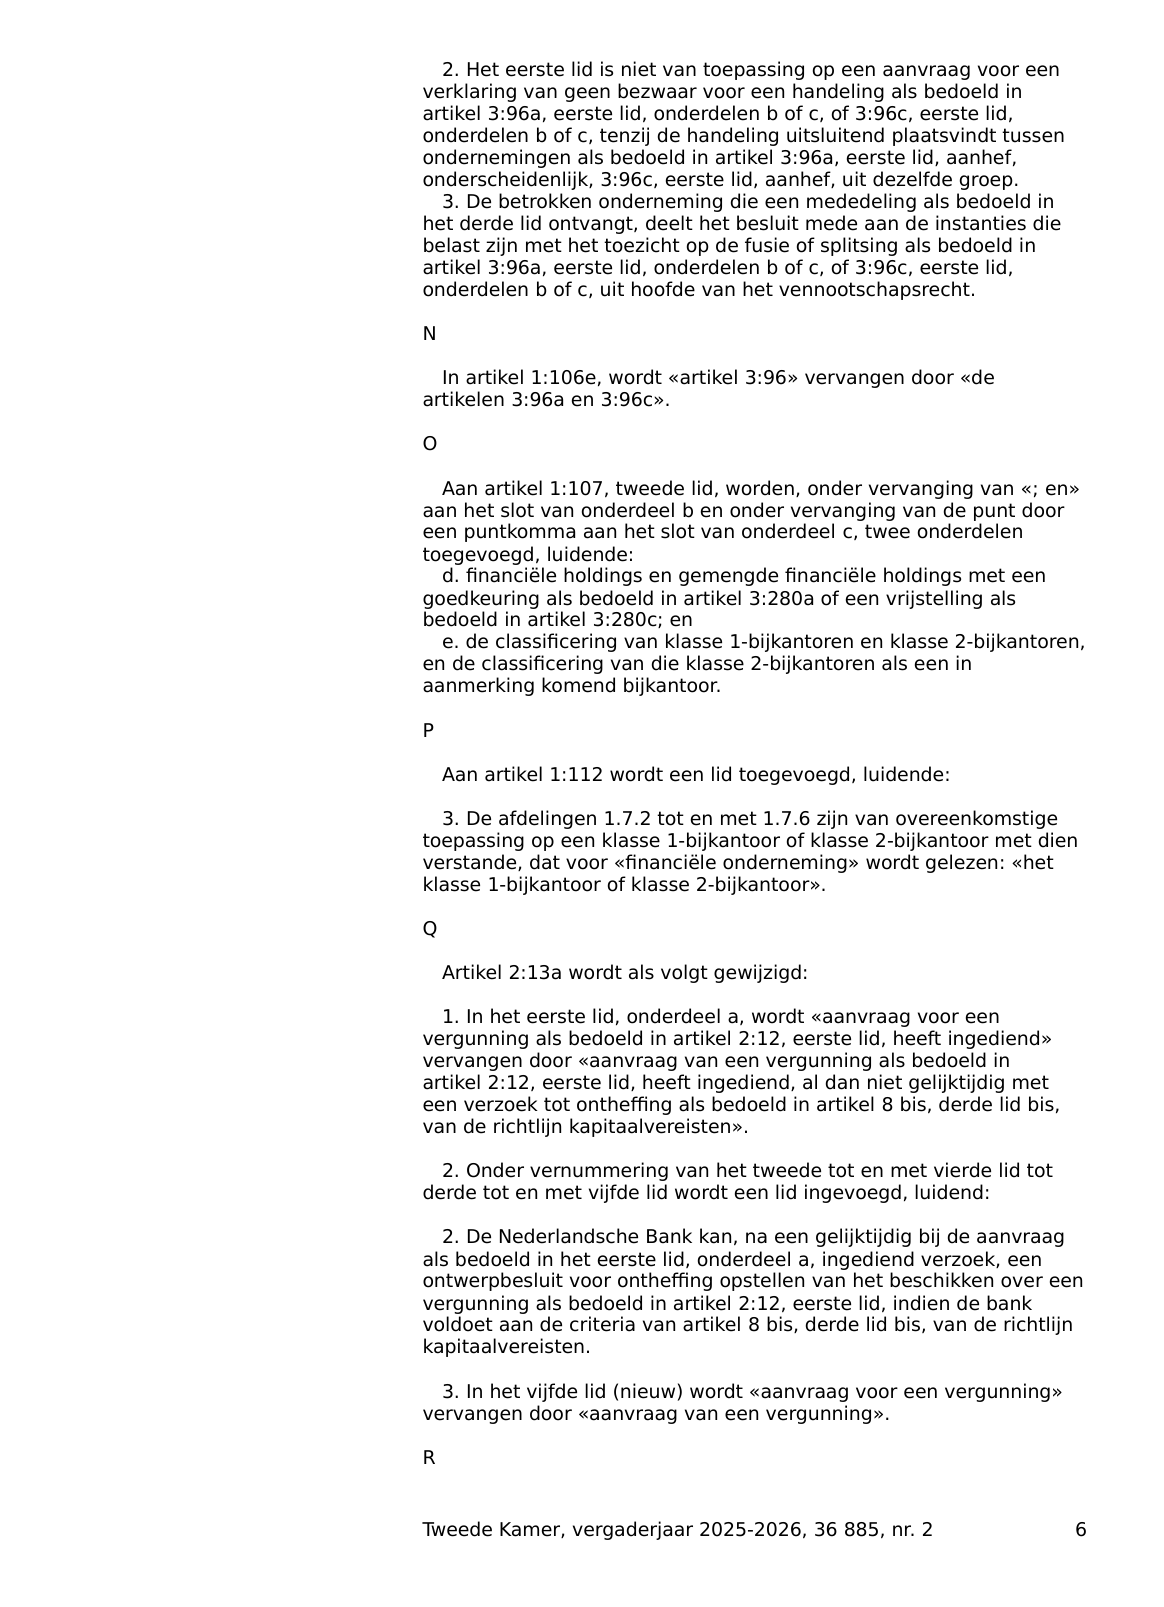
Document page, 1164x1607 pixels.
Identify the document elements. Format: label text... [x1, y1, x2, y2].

text Aan artikel 1:112 wordt een lid toegevoegd, luidende: [422, 764, 1087, 786]
text 3. De afdelingen 1.7.2 tot en met 1.7.6 zijn van overeenkomstige toepassing op een klasse 1-bijkantoor of klasse 2-bijkantoor met dien verstande, dat voor «financiële onderneming» wordt gelezen: «het klasse 1-bijkantoor of klasse 2-bijkantoor». [422, 808, 1087, 896]
text In artikel 1:106e, wordt «artikel 3:96» vervangen door «de artikelen 3:96a en 3:96c». [422, 367, 1087, 411]
text 2. Onder vernummering van het tweede tot en met vierde lid tot derde tot en met vijfde lid wordt een lid ingevoegd, luidend: [422, 1160, 1087, 1204]
text Artikel 2:13a wordt als volgt gewijzigd: [422, 962, 1087, 984]
text 2. De Nederlandsche Bank kan, na een gelijktijdig bij de aanvraag als bedoeld in het eerste lid, onderdeel a, ingediend verzoek, een ontwerpbesluit voor ontheffing opstellen van het beschikken over een vergunning als bedoeld in artikel 2:12, eerste lid, indien de bank voldoet aan de criteria van artikel 8 bis, derde lid bis, van de richtlijn kapitaalvereisten. [422, 1226, 1087, 1358]
text P [422, 719, 1087, 741]
text R [422, 1447, 1087, 1469]
text 3. In het vijfde lid (nieuw) wordt «aanvraag voor een vergunning» vervangen door «aanvraag van een vergunning». [422, 1381, 1087, 1424]
text e. de classificering van klasse 1-bijkantoren en klasse 2-bijkantoren, en de classificering van die klasse 2-bijkantoren als een in aanmerking komend bijkantoor. [422, 631, 1087, 697]
text 2. Het eerste lid is niet van toepassing op een aanvraag voor een verklaring van geen bezwaar voor een handeling als bedoeld in artikel 3:96a, eerste lid, onderdelen b of c, of 3:96c, eerste lid, onderdelen b of c, tenzij de handeling uitsluitend plaatsvindt tussen ondernemingen als bedoeld in artikel 3:96a, eerste lid, aanhef, onderscheidenlijk, 3:96c, eerste lid, aanhef, uit dezelfde groep. [422, 59, 1087, 191]
text d. financiële holdings en gemengde financiële holdings met een goedkeuring als bedoeld in artikel 3:280a of een vrijstelling als bedoeld in artikel 3:280c; en [422, 565, 1087, 631]
text 3. De betrokken onderneming die een mededeling als bedoeld in het derde lid ontvangt, deelt het besluit mede aan de instanties die belast zijn met het toezicht op de fusie of splitsing als bedoeld in artikel 3:96a, eerste lid, onderdelen b of c, of 3:96c, eerste lid, onderdelen b of c, uit hoofde van het vennootschapsrecht. [422, 191, 1087, 301]
text 1. In het eerste lid, onderdeel a, wordt «aanvraag voor een vergunning als bedoeld in artikel 2:12, eerste lid, heeft ingediend» vervangen door «aanvraag van een vergunning als bedoeld in artikel 2:12, eerste lid, heeft ingediend, al dan niet gelijktijdig met een verzoek tot ontheffing als bedoeld in artikel 8 bis, derde lid bis, van de richtlijn kapitaalvereisten». [422, 1006, 1087, 1138]
text Q [422, 918, 1087, 940]
text Aan artikel 1:107, tweede lid, worden, onder vervanging van «; en» aan het slot van onderdeel b en onder vervanging van de punt door een puntkomma aan het slot van onderdeel c, twee onderdelen toegevoegd, luidende: [422, 477, 1087, 565]
text O [422, 433, 1087, 455]
text N [422, 323, 1087, 345]
